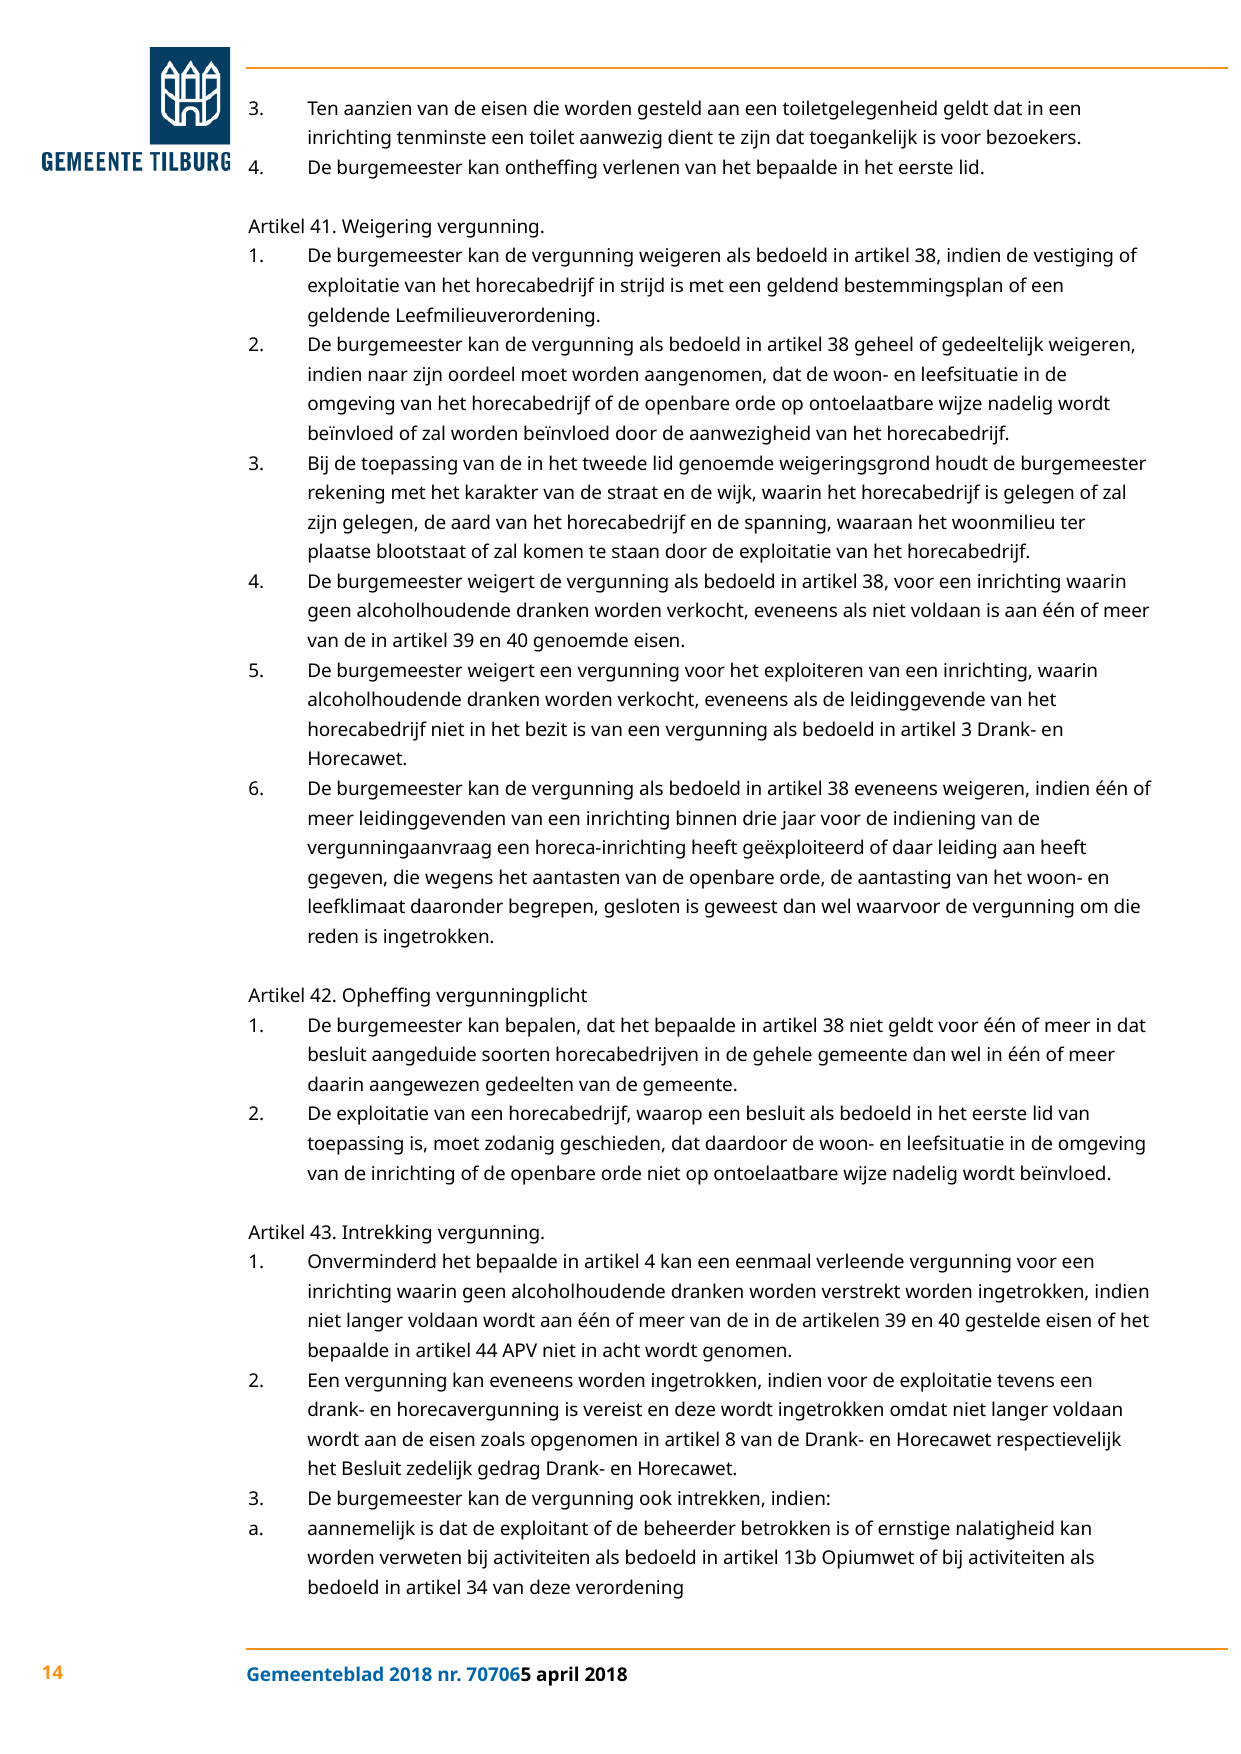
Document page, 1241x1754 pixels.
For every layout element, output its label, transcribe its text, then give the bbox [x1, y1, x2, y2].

list De burgemeester kan de vergunning als bedoeld in artikel 38 geheel of gedeeltelijk weigeren, indien naar zijn oordeel moet worden aangenomen, dat de woon- en leefsituatie in de omgeving van het horecabedrijf of de openbare orde op ontoelaatbare wijze nadelig wordt beïnvloed of zal worden beïnvloed door de aanwezigheid van het horecabedrijf. [248, 331, 1152, 446]
list De burgemeester kan de vergunning ook intrekken, indien: [248, 1485, 1152, 1511]
list De burgemeester kan ontheffing verlenen van het bepaalde in het eerste lid. [248, 154, 1152, 180]
list De burgemeester kan de vergunning weigeren als bedoeld in artikel 38, indien de vestiging of exploitatie van het horecabedrijf in strijd is met een geldend bestemmingsplan of een geldende Leefmilieuverordening. [248, 243, 1152, 328]
text Artikel 41. Weigering vergunning. [248, 213, 1152, 239]
list De burgemeester kan bepalen, dat het bepaalde in artikel 38 niet geldt voor één of meer in dat besluit aangeduide soorten horecabedrijven in de gehele gemeente dan wel in één of meer daarin aangewezen gedeelten van de gemeente. [248, 1012, 1152, 1097]
list Bij de toepassing van de in het tweede lid genoemde weigeringsgrond houdt de burgemeester rekening met het karakter van de straat en de wijk, waarin het horecabedrijf is gelegen of zal zijn gelegen, de aard van het horecabedrijf en de spanning, waaraan het woonmilieu ter plaatse blootstaat of zal komen te staan door de exploitatie van het horecabedrijf. [248, 450, 1152, 564]
list Onverminderd het bepaalde in artikel 4 kan een eenmaal verleende vergunning voor een inrichting waarin geen alcoholhoudende dranken worden verstrekt worden ingetrokken, indien niet langer voldaan wordt aan één of meer van de in de artikelen 39 en 40 gestelde eisen of het bepaalde in artikel 44 APV niet in acht wordt genomen. [248, 1248, 1152, 1363]
list Ten aanzien van de eisen die worden gesteld aan een toiletgelegenheid geldt dat in een inrichting tenminste een toilet aanwezig dient te zijn dat toegankelijk is voor bezoekers. [248, 95, 1152, 150]
text Artikel 43. Intrekking vergunning. [248, 1219, 1152, 1245]
list De burgemeester weigert een vergunning voor het exploiteren van een inrichting, waarin alcoholhoudende dranken worden verkocht, eveneens als de leidinggevende van het horecabedrijf niet in het bezit is van een vergunning als bedoeld in artikel 3 Drank- en Horecawet. [248, 657, 1152, 771]
list Een vergunning kan eveneens worden ingetrokken, indien voor de exploitatie tevens een drank- en horecavergunning is vereist en deze wordt ingetrokken omdat niet langer voldaan wordt aan de eisen zoals opgenomen in artikel 8 van de Drank- en Horecawet respectievelijk het Besluit zedelijk gedrag Drank- en Horecawet. [248, 1367, 1152, 1481]
list aannemelijk is dat de exploitant of de beheerder betrokken is of ernstige nalatigheid kan worden verweten bij activiteiten als bedoeld in artikel 13b Opiumwet of bij activiteiten als bedoeld in artikel 34 van deze verordening [248, 1515, 1152, 1600]
picture [41, 47, 231, 172]
list De burgemeester weigert de vergunning als bedoeld in artikel 38, voor een inrichting waarin geen alcoholhoudende dranken worden verkocht, eveneens als niet voldaan is aan één of meer van de in artikel 39 en 40 genoemde eisen. [248, 568, 1152, 653]
text Artikel 42. Opheffing vergunningplicht [248, 982, 1152, 1008]
list De exploitatie van een horecabedrijf, waarop een besluit als bedoeld in het eerste lid van toepassing is, moet zodanig geschieden, dat daardoor de woon- en leefsituatie in de omgeving van de inrichting of de openbare orde niet op ontoelaatbare wijze nadelig wordt beïnvloed. [248, 1101, 1152, 1186]
list De burgemeester kan de vergunning als bedoeld in artikel 38 eveneens weigeren, indien één of meer leidinggevenden van een inrichting binnen drie jaar voor de indiening van de vergunningaanvraag een horeca-inrichting heeft geëxploiteerd of daar leiding aan heeft gegeven, die wegens het aantasten van de openbare orde, de aantasting van het woon- en leefklimaat daaronder begrepen, gesloten is geweest dan wel waarvoor de vergunning om die reden is ingetrokken. [248, 775, 1152, 949]
